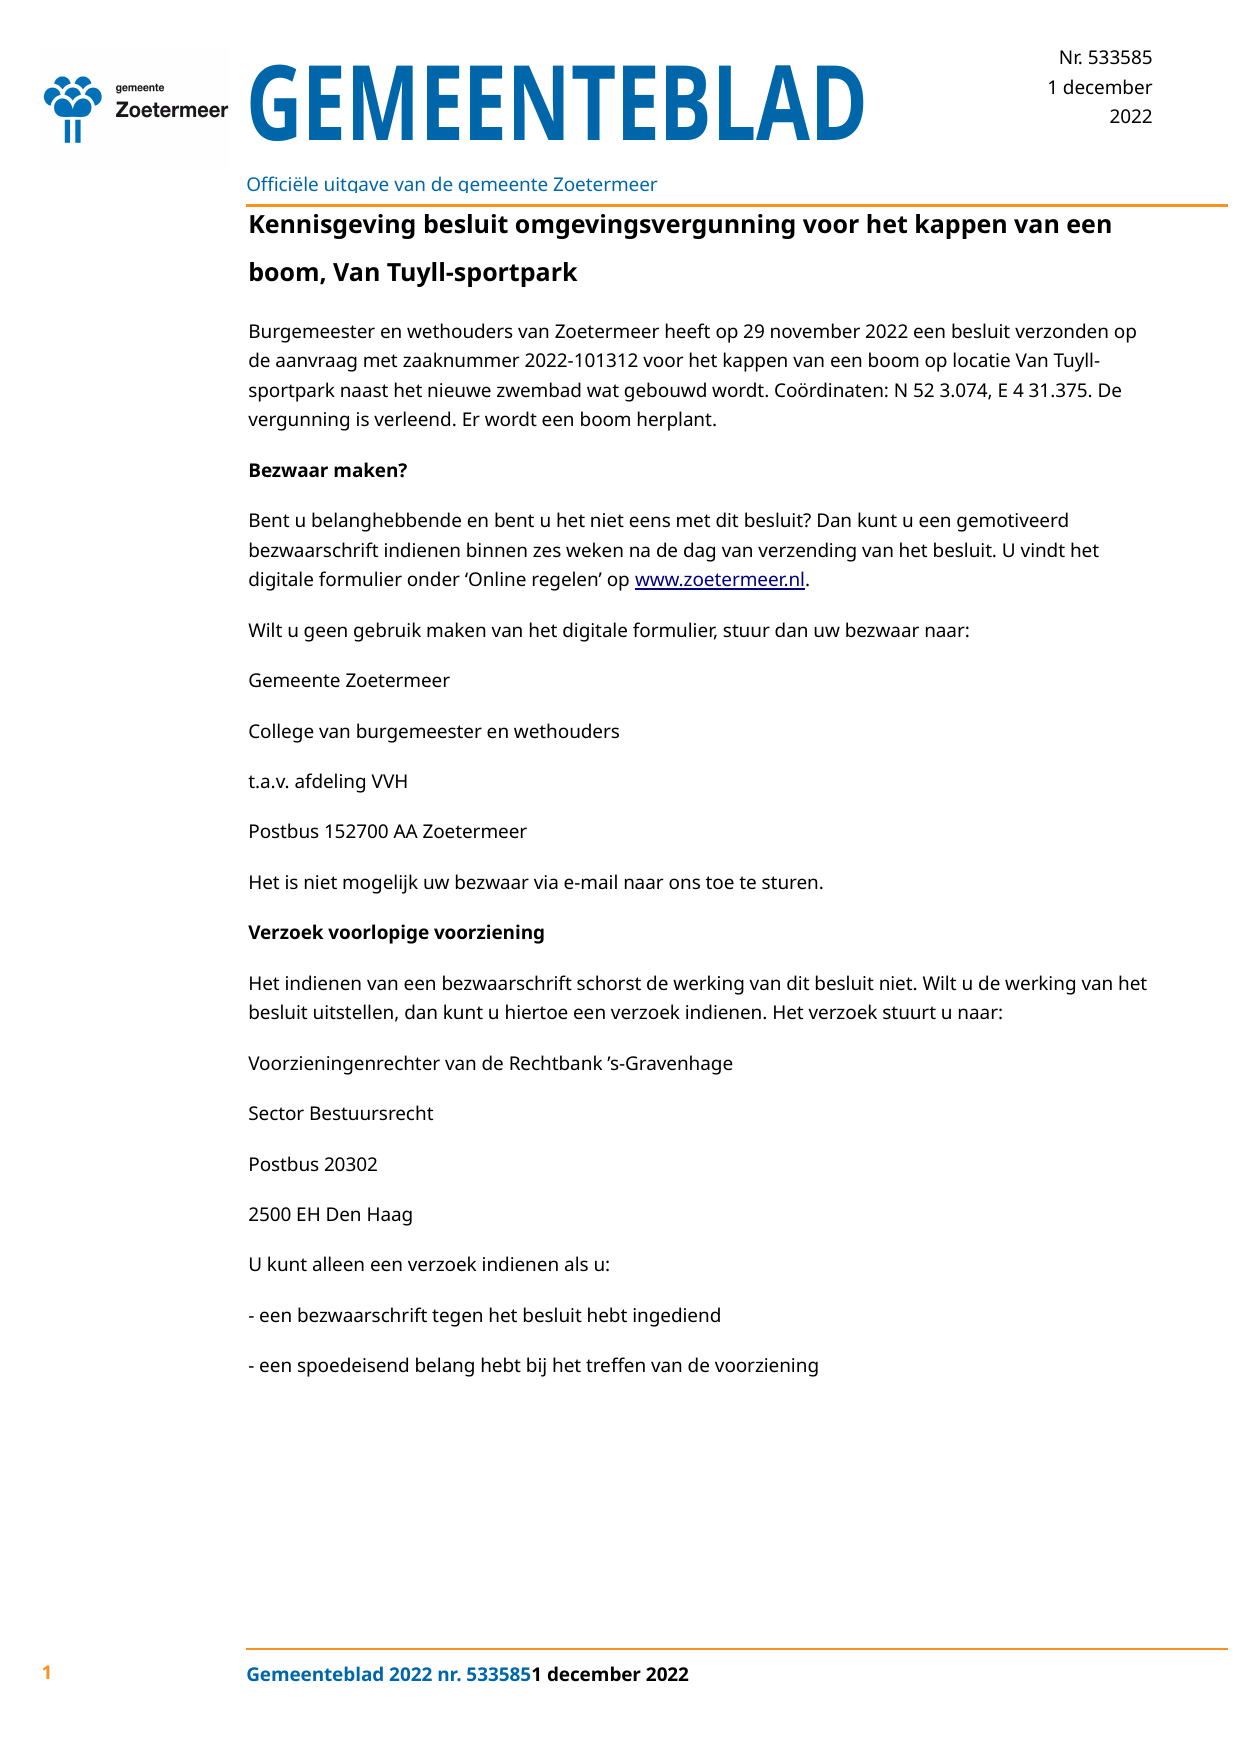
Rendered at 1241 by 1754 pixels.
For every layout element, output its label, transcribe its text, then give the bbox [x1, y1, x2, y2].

text Verzoek voorlopige voorziening [248, 919, 1152, 945]
text U kunt alleen een verzoek indienen als u: [248, 1252, 1152, 1277]
text Het indienen van een bezwaarschrift schorst de werking van dit besluit niet. Wilt u de werking van het besluit uitstellen, dan kunt u hiertoe een verzoek indienen. Het verzoek stuurt u naar: [248, 970, 1152, 1025]
text - een spoedeisend belang hebt bij het treffen van de voorziening [248, 1352, 1152, 1378]
text College van burgemeester en wethouders [248, 718, 1152, 744]
text Kennisgeving besluit omgevingsvergunning voor het kappen van een boom, Van Tuyll-sportpark [248, 207, 1152, 288]
text Gemeente Zoetermeer [248, 667, 1152, 693]
text 2500 EH Den Haag [248, 1201, 1152, 1227]
text Bent u belanghebbende en bent u het niet eens met dit besluit? Dan kunt u een gemotiveerd bezwaarschrift indienen binnen zes weken na de dag van verzending van het besluit. U vindt het digitale formulier onder ‘Online regelen’ op www.zoetermeer.nl. [248, 507, 1152, 592]
text Postbus 20302 [248, 1151, 1152, 1177]
text Voorzieningenrechter van de Rechtbank ’s-Gravenhage [248, 1050, 1152, 1076]
text t.a.v. afdeling VVH [248, 768, 1152, 794]
text - een bezwaarschrift tegen het besluit hebt ingediend [248, 1302, 1152, 1328]
text Burgemeester en wethouders van Zoetermeer heeft op 29 november 2022 een besluit verzonden op de aanvraag met zaaknummer 2022-101312 voor het kappen van een boom op locatie Van Tuyll-sportpark naast het nieuwe zwembad wat gebouwd wordt. Coördinaten: N 52 3.074, E 4 31.375. De vergunning is verleend. Er wordt een boom herplant. [248, 318, 1152, 432]
text Het is niet mogelijk uw bezwaar via e-mail naar ons toe te sturen. [248, 869, 1152, 895]
text Sector Bestuursrecht [248, 1100, 1152, 1126]
picture [41, 47, 231, 172]
text Bezwaar maken? [248, 457, 1152, 483]
text Wilt u geen gebruik maken van het digitale formulier, stuur dan uw bezwaar naar: [248, 617, 1152, 643]
text Postbus 152700 AA Zoetermeer [248, 819, 1152, 844]
